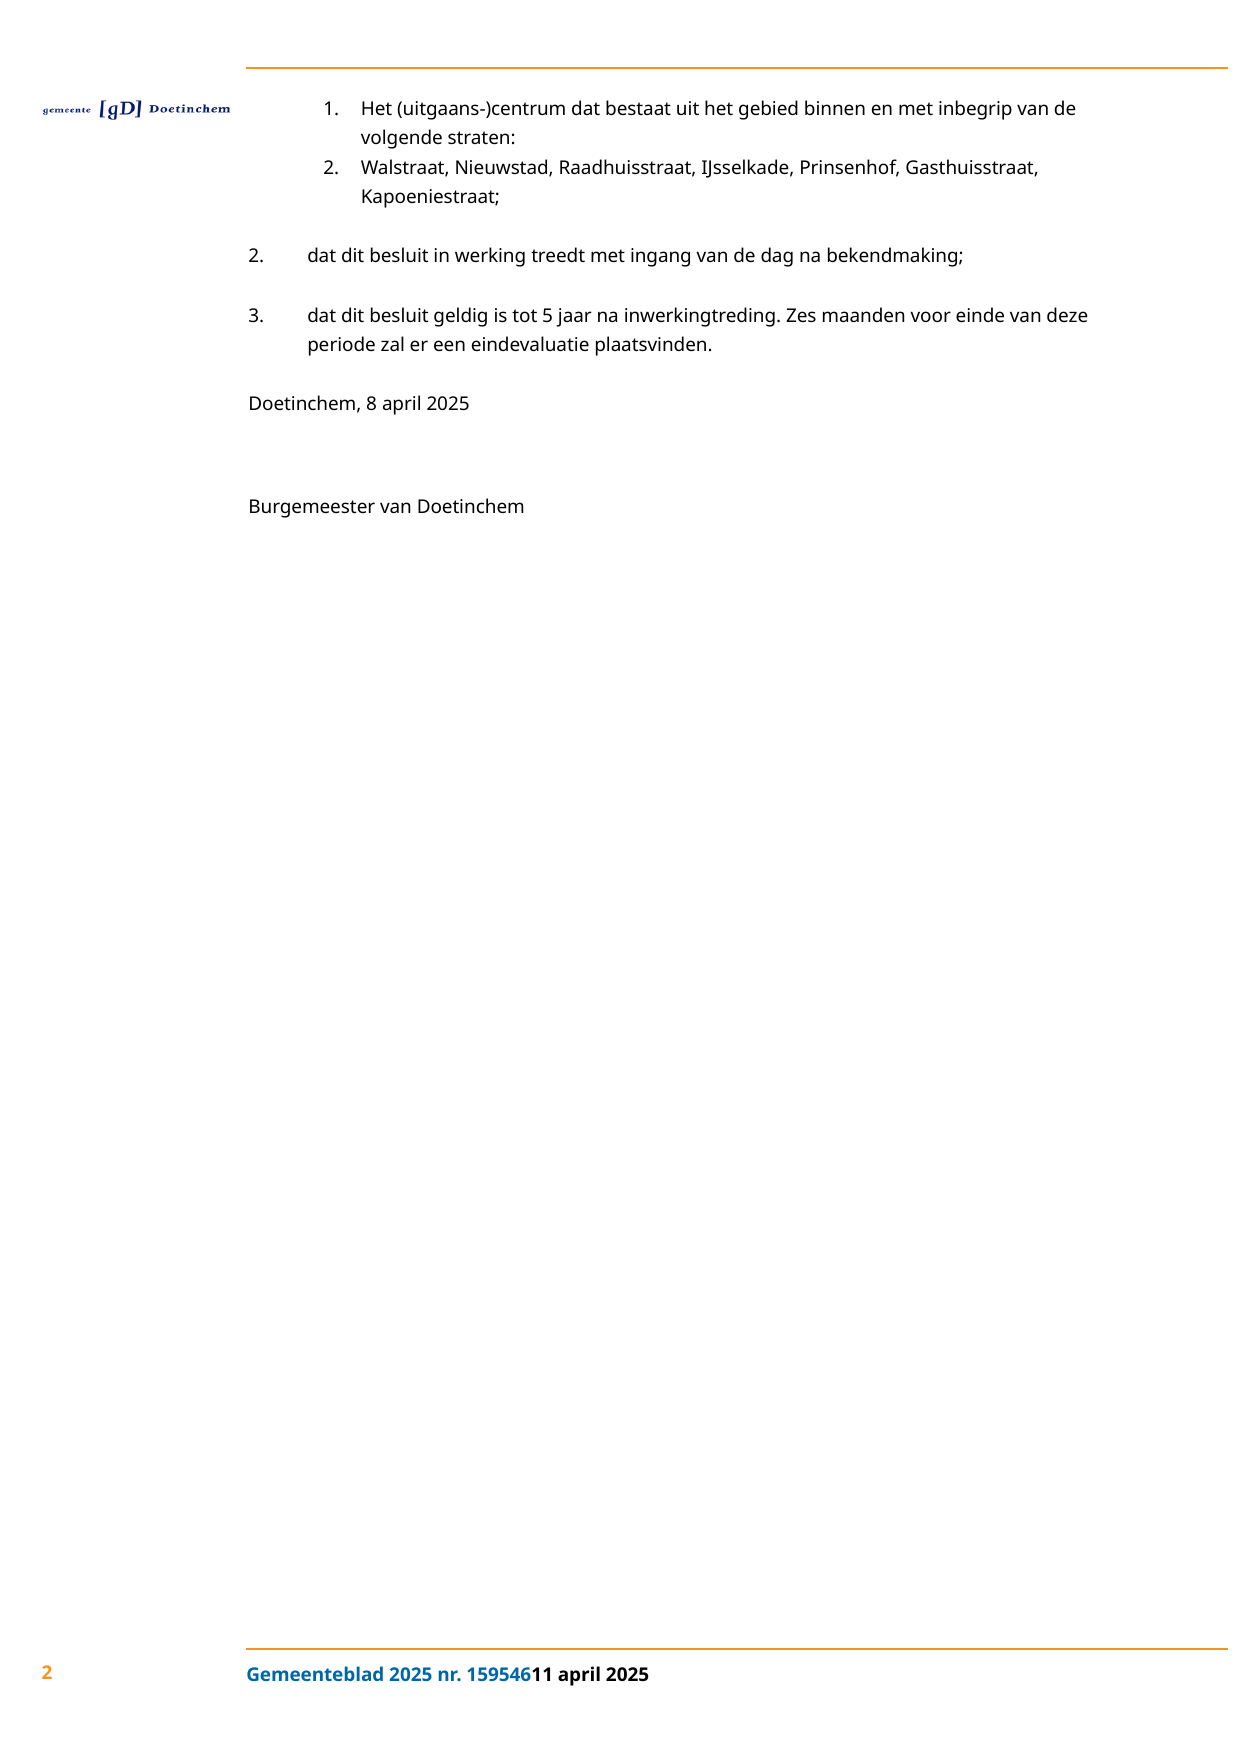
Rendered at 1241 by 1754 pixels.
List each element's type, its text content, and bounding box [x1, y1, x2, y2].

list Het (uitgaans-)centrum dat bestaat uit het gebied binnen en met inbegrip van de volgende straten: [323, 95, 1152, 150]
list dat dit besluit geldig is tot 5 jaar na inwerkingtreding. Zes maanden voor einde van deze periode zal er een eindevaluatie plaatsvinden. [248, 302, 1152, 357]
text Doetinchem, 8 april 2025 [248, 391, 1152, 416]
list dat dit besluit in werking treedt met ingang van de dag na bekendmaking; [248, 243, 1152, 268]
text Burgemeester van Doetinchem [248, 493, 1152, 519]
list Walstraat, Nieuwstad, Raadhuisstraat, IJsselkade, Prinsenhof, Gasthuisstraat, Kapoeniestraat; [323, 154, 1152, 209]
picture [41, 47, 231, 172]
